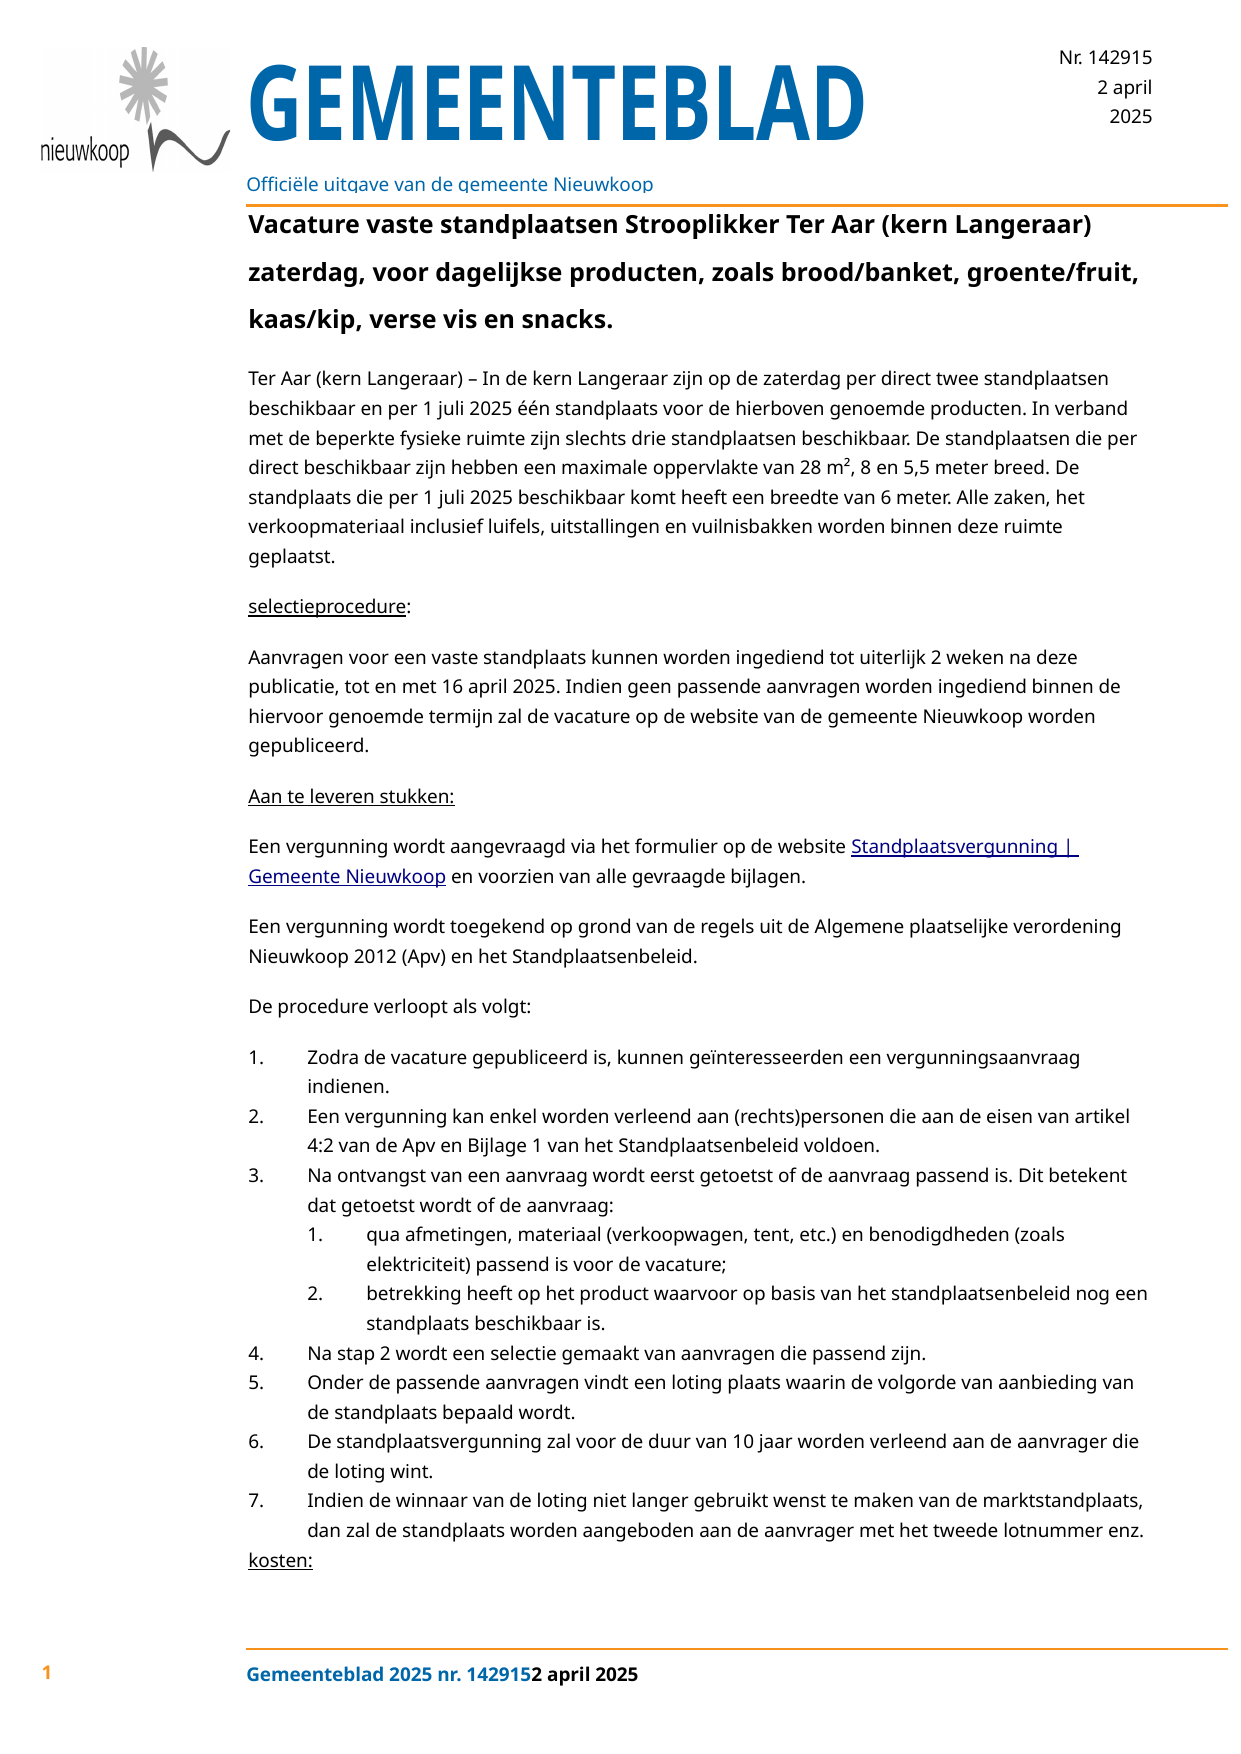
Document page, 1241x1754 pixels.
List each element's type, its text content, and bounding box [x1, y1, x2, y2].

list Zodra de vacature gepubliceerd is, kunnen geïnteresseerden een vergunningsaanvraag indienen. [248, 1044, 1152, 1099]
text Vacature vaste standplaatsen Strooplikker Ter Aar (kern Langeraar) zaterdag, voor dagelijkse producten, zoals brood/banket, groente/fruit, kaas/kip, verse vis en snacks. [248, 207, 1152, 336]
text Een vergunning wordt aangevraagd via het formulier op de website Standplaatsvergunning | Gemeente Nieuwkoop en voorzien van alle gevraagde bijlagen. [248, 833, 1152, 889]
list Na stap 2 wordt een selectie gemaakt van aanvragen die passend zijn. [248, 1340, 1152, 1365]
text selectieprocedure: [248, 593, 1152, 619]
text kosten: [248, 1547, 1152, 1572]
list qua afmetingen, materiaal (verkoopwagen, tent, etc.) en benodigdheden (zoals elektriciteit) passend is voor de vacature; [307, 1221, 1152, 1277]
list De standplaatsvergunning zal voor de duur van 10 jaar worden verleend aan de aanvrager die de loting wint. [248, 1428, 1152, 1484]
list Onder de passende aanvragen vindt een loting plaats waarin de volgorde van aanbieding van de standplaats bepaald wordt. [248, 1369, 1152, 1424]
text Aan te leveren stukken: [248, 783, 1152, 809]
text Een vergunning wordt toegekend op grond van de regels uit de Algemene plaatselijke verordening Nieuwkoop 2012 (Apv) en het Standplaatsenbeleid. [248, 913, 1152, 969]
list Indien de winnaar van de loting niet langer gebruikt wenst te maken van de marktstandplaats, dan zal de standplaats worden aangeboden aan de aanvrager met het tweede lotnummer enz. [248, 1488, 1152, 1543]
text Aanvragen voor een vaste standplaats kunnen worden ingediend tot uiterlijk 2 weken na deze publicatie, tot en met 16 april 2025. Indien geen passende aanvragen worden ingediend binnen de hiervoor genoemde termijn zal de vacature op de website van de gemeente Nieuwkoop worden gepubliceerd. [248, 644, 1152, 758]
list Na ontvangst van een aanvraag wordt eerst getoetst of de aanvraag passend is. Dit betekent dat getoetst wordt of de aanvraag: [248, 1162, 1152, 1217]
text Ter Aar (kern Langeraar) – In de kern Langeraar zijn op de zaterdag per direct twee standplaatsen beschikbaar en per 1 juli 2025 één standplaats voor de hierboven genoemde producten. In verband met de beperkte fysieke ruimte zijn slechts drie standplaatsen beschikbaar. De standplaatsen die per direct beschikbaar zijn hebben een maximale oppervlakte van 28 m², 8 en 5,5 meter breed. De standplaats die per 1 juli 2025 beschikbaar komt heeft een breedte van 6 meter. Alle zaken, het verkoopmateriaal inclusief luifels, uitstallingen en vuilnisbakken worden binnen deze ruimte geplaatst. [248, 366, 1152, 569]
picture [41, 47, 231, 172]
list Een vergunning kan enkel worden verleend aan (rechts)personen die aan de eisen van artikel 4:2 van de Apv en Bijlage 1 van het Standplaatsenbeleid voldoen. [248, 1103, 1152, 1158]
list betrekking heeft op het product waarvoor op basis van het standplaatsenbeleid nog een standplaats beschikbaar is. [307, 1281, 1152, 1336]
text De procedure verloopt als volgt: [248, 993, 1152, 1019]
